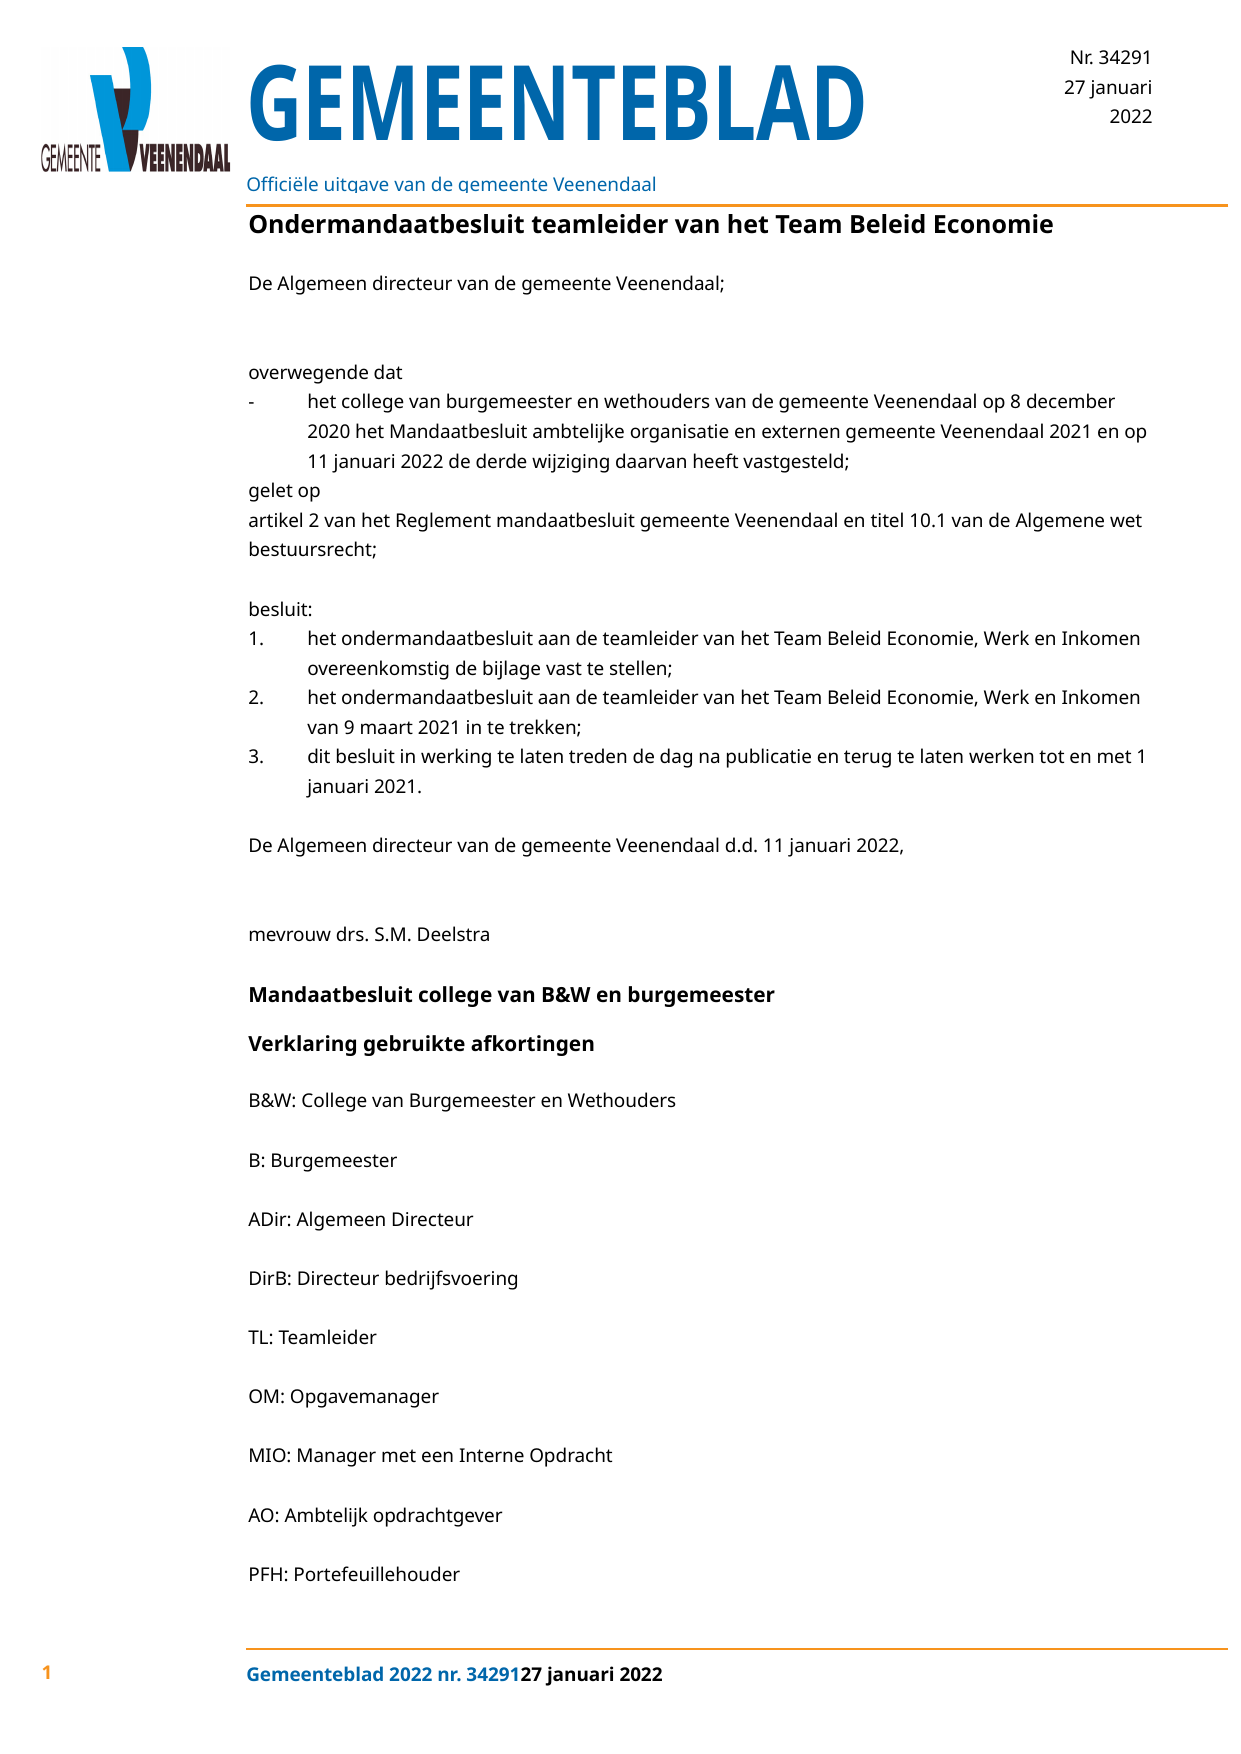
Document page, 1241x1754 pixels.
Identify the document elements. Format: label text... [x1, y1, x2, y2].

text Mandaatbesluit college van B&W en burgemeester [248, 980, 1152, 1009]
text DirB: Directeur bedrijfsvoering [248, 1265, 1152, 1291]
text AO: Ambtelijk opdrachtgever [248, 1502, 1152, 1527]
picture [123, 47, 231, 172]
text OM: Opgavemanager [248, 1383, 1152, 1409]
text besluit: [248, 596, 1152, 621]
text Verklaring gebruikte afkortingen [248, 1029, 1152, 1058]
list het college van burgemeester en wethouders van de gemeente Veenendaal op 8 december 2020 het Mandaatbesluit ambtelijke organisatie en externen gemeente Veenendaal 2021 en op 11 januari 2022 de derde wijziging daarvan heeft vastgesteld; [248, 389, 1152, 473]
text MIO: Manager met een Interne Opdracht [248, 1443, 1152, 1468]
text Ondermandaatbesluit teamleider van het Team Beleid Economie [248, 207, 1152, 241]
text gelet op [248, 477, 1152, 503]
text De Algemeen directeur van de gemeente Veenendaal; [248, 270, 1152, 296]
text ADir: Algemeen Directeur [248, 1206, 1152, 1232]
text overwegende dat [248, 359, 1152, 385]
picture [41, 47, 130, 172]
list dit besluit in werking te laten treden de dag na publicatie en terug te laten werken tot en met 1 januari 2021. [248, 744, 1152, 799]
text PFH: Portefeuillehouder [248, 1561, 1152, 1587]
text B&W: College van Burgemeester en Wethouders [248, 1088, 1152, 1113]
text De Algemeen directeur van de gemeente Veenendaal d.d. 11 januari 2022, [248, 832, 1152, 858]
text mevrouw drs. S.M. Deelstra [248, 921, 1152, 947]
text TL: Teamleider [248, 1324, 1152, 1350]
text artikel 2 van het Reglement mandaatbesluit gemeente Veenendaal en titel 10.1 van de Algemene wet bestuursrecht; [248, 507, 1152, 562]
text B: Burgemeester [248, 1147, 1152, 1172]
list het ondermandaatbesluit aan de teamleider van het Team Beleid Economie, Werk en Inkomen overeenkomstig de bijlage vast te stellen; [248, 625, 1152, 681]
list het ondermandaatbesluit aan de teamleider van het Team Beleid Economie, Werk en Inkomen van 9 maart 2021 in te trekken; [248, 684, 1152, 740]
